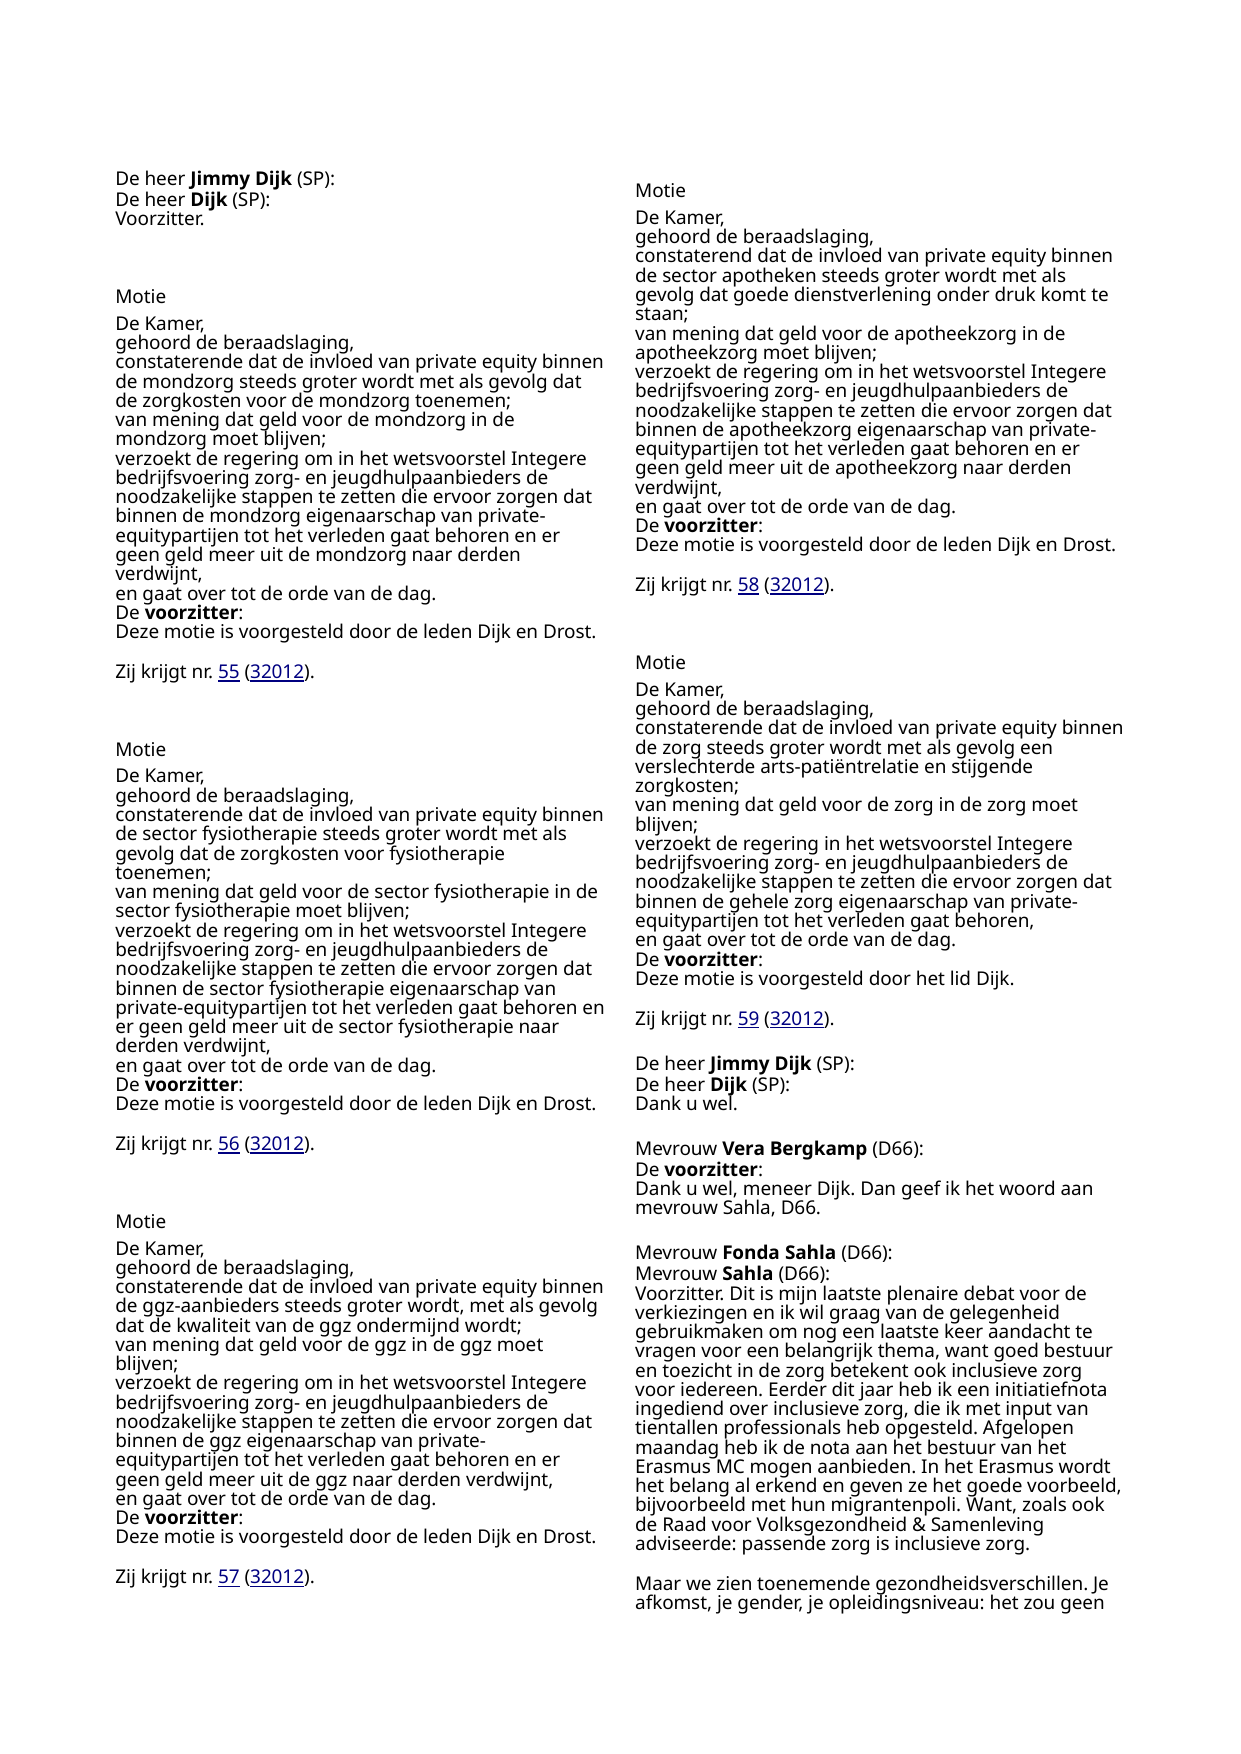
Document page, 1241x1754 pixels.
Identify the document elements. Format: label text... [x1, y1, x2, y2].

text Deze motie is voorgesteld door de leden Dijk en Drost. [115, 623, 605, 642]
text constaterend dat de invloed van private equity binnen de sector apotheken steeds groter wordt met als gevolg dat goede dienstverlening onder druk komt te staan; [635, 247, 1125, 324]
text Zij krijgt nr. 57 (32012). [115, 1568, 605, 1588]
text van mening dat geld voor de sector fysiotherapie in de sector fysiotherapie moet blijven; [115, 883, 605, 922]
text constaterende dat de invloed van private equity binnen de ggz-aanbieders steeds groter wordt, met als gevolg dat de kwaliteit van de ggz ondermijnd wordt; [115, 1278, 605, 1336]
text De voorzitter: [115, 1076, 605, 1095]
text De voorzitter: [635, 1161, 1125, 1180]
text en gaat over tot de orde van de dag. [635, 931, 1125, 951]
text en gaat over tot de orde van de dag. [115, 1490, 605, 1509]
text Dank u wel. [635, 1095, 1125, 1114]
text gehoord de beraadslaging, [115, 334, 605, 353]
text De Kamer, [115, 767, 605, 787]
text verzoekt de regering om in het wetsvoorstel Integere bedrijfsvoering zorg- en jeugdhulpaanbieders de noodzakelijke stappen te zetten die ervoor zorgen dat binnen de mondzorg eigenaarschap van private-equitypartijen tot het verleden gaat behoren en er geen geld meer uit de mondzorg naar derden verdwijnt, [115, 450, 605, 584]
text De Kamer, [115, 315, 605, 334]
text Dank u wel, meneer Dijk. Dan geef ik het woord aan mevrouw Sahla, D66. [635, 1180, 1125, 1219]
text Deze motie is voorgesteld door het lid Dijk. [635, 970, 1125, 989]
text constaterende dat de invloed van private equity binnen de mondzorg steeds groter wordt met als gevolg dat de zorgkosten voor de mondzorg toenemen; [115, 353, 605, 411]
text gehoord de beraadslaging, [115, 787, 605, 806]
text en gaat over tot de orde van de dag. [115, 584, 605, 604]
text constaterende dat de invloed van private equity binnen de zorg steeds groter wordt met als gevolg een verslechterde arts-patiëntrelatie en stijgende zorgkosten; [635, 719, 1125, 796]
text De heer Dijk (SP): [115, 191, 605, 210]
text Zij krijgt nr. 58 (32012). [635, 576, 1125, 596]
text De heer Dijk (SP): [635, 1076, 1125, 1095]
text van mening dat geld voor de apotheekzorg in de apotheekzorg moet blijven; [635, 324, 1125, 363]
text Zij krijgt nr. 55 (32012). [115, 663, 605, 682]
text Motie [115, 283, 605, 309]
text Deze motie is voorgesteld door de leden Dijk en Drost. [115, 1528, 605, 1548]
text verzoekt de regering om in het wetsvoorstel Integere bedrijfsvoering zorg- en jeugdhulpaanbieders de noodzakelijke stappen te zetten die ervoor zorgen dat binnen de ggz eigenaarschap van private-equitypartijen tot het verleden gaat behoren en er geen geld meer uit de ggz naar derden verdwijnt, [115, 1374, 605, 1490]
text en gaat over tot de orde van de dag. [115, 1057, 605, 1076]
text De voorzitter: [115, 604, 605, 623]
text gehoord de beraadslaging, [635, 228, 1125, 247]
text De voorzitter: [635, 517, 1125, 536]
text gehoord de beraadslaging, [635, 700, 1125, 719]
text Mevrouw Sahla (D66): [635, 1265, 1125, 1284]
text Zij krijgt nr. 56 (32012). [115, 1135, 605, 1154]
text Motie [115, 1208, 605, 1233]
text Maar we zien toenemende gezondheidsverschillen. Je afkomst, je gender, je opleidingsniveau: het zou geen [635, 1575, 1125, 1613]
text van mening dat geld voor de mondzorg in de mondzorg moet blijven; [115, 411, 605, 450]
text van mening dat geld voor de zorg in de zorg moet blijven; [635, 796, 1125, 835]
text verzoekt de regering in het wetsvoorstel Integere bedrijfsvoering zorg- en jeugdhulpaanbieders de noodzakelijke stappen te zetten die ervoor zorgen dat binnen de gehele zorg eigenaarschap van private-equitypartijen tot het verleden gaat behoren, [635, 835, 1125, 931]
text Mevrouw Vera Bergkamp (D66): [635, 1135, 1125, 1161]
text gehoord de beraadslaging, [115, 1259, 605, 1278]
text Motie [635, 649, 1125, 675]
text Voorzitter. Dit is mijn laatste plenaire debat voor de verkiezingen en ik wil graag van de gelegenheid gebruikmaken om nog een laatste keer aandacht te vragen voor een belangrijk thema, want goed bestuur en toezicht in de zorg betekent ook inclusieve zorg voor iedereen. Eerder dit jaar heb ik een initiatiefnota ingediend over inclusieve zorg, die ik met input van tientallen professionals heb opgesteld. Afgelopen maandag heb ik de nota aan het bestuur van het Erasmus MC mogen aanbieden. In het Erasmus wordt het belang al erkend en geven ze het goede voorbeeld, bijvoorbeeld met hun migrantenpoli. Want, zoals ook de Raad voor Volksgezondheid & Samenleving adviseerde: passende zorg is inclusieve zorg. [635, 1284, 1125, 1554]
text verzoekt de regering om in het wetsvoorstel Integere bedrijfsvoering zorg- en jeugdhulpaanbieders de noodzakelijke stappen te zetten die ervoor zorgen dat binnen de sector fysiotherapie eigenaarschap van private-equitypartijen tot het verleden gaat behoren en er geen geld meer uit de sector fysiotherapie naar derden verdwijnt, [115, 922, 605, 1057]
text Motie [635, 177, 1125, 203]
text Deze motie is voorgesteld door de leden Dijk en Drost. [115, 1095, 605, 1114]
text Motie [115, 736, 605, 762]
text De Kamer, [635, 209, 1125, 228]
text Mevrouw Fonda Sahla (D66): [635, 1239, 1125, 1265]
text Voorzitter. [115, 210, 605, 230]
text De heer Jimmy Dijk (SP): [635, 1050, 1125, 1076]
text verzoekt de regering om in het wetsvoorstel Integere bedrijfsvoering zorg- en jeugdhulpaanbieders de noodzakelijke stappen te zetten die ervoor zorgen dat binnen de apotheekzorg eigenaarschap van private-equitypartijen tot het verleden gaat behoren en er geen geld meer uit de apotheekzorg naar derden verdwijnt, [635, 363, 1125, 498]
text De Kamer, [115, 1239, 605, 1259]
text De voorzitter: [635, 951, 1125, 970]
text en gaat over tot de orde van de dag. [635, 498, 1125, 517]
text Zij krijgt nr. 59 (32012). [635, 1010, 1125, 1029]
text De voorzitter: [115, 1509, 605, 1528]
text Deze motie is voorgesteld door de leden Dijk en Drost. [635, 536, 1125, 556]
text constaterende dat de invloed van private equity binnen de sector fysiotherapie steeds groter wordt met als gevolg dat de zorgkosten voor fysiotherapie toenemen; [115, 806, 605, 883]
text De heer Jimmy Dijk (SP): [115, 165, 605, 191]
text De Kamer, [635, 681, 1125, 700]
text van mening dat geld voor de ggz in de ggz moet blijven; [115, 1336, 605, 1374]
